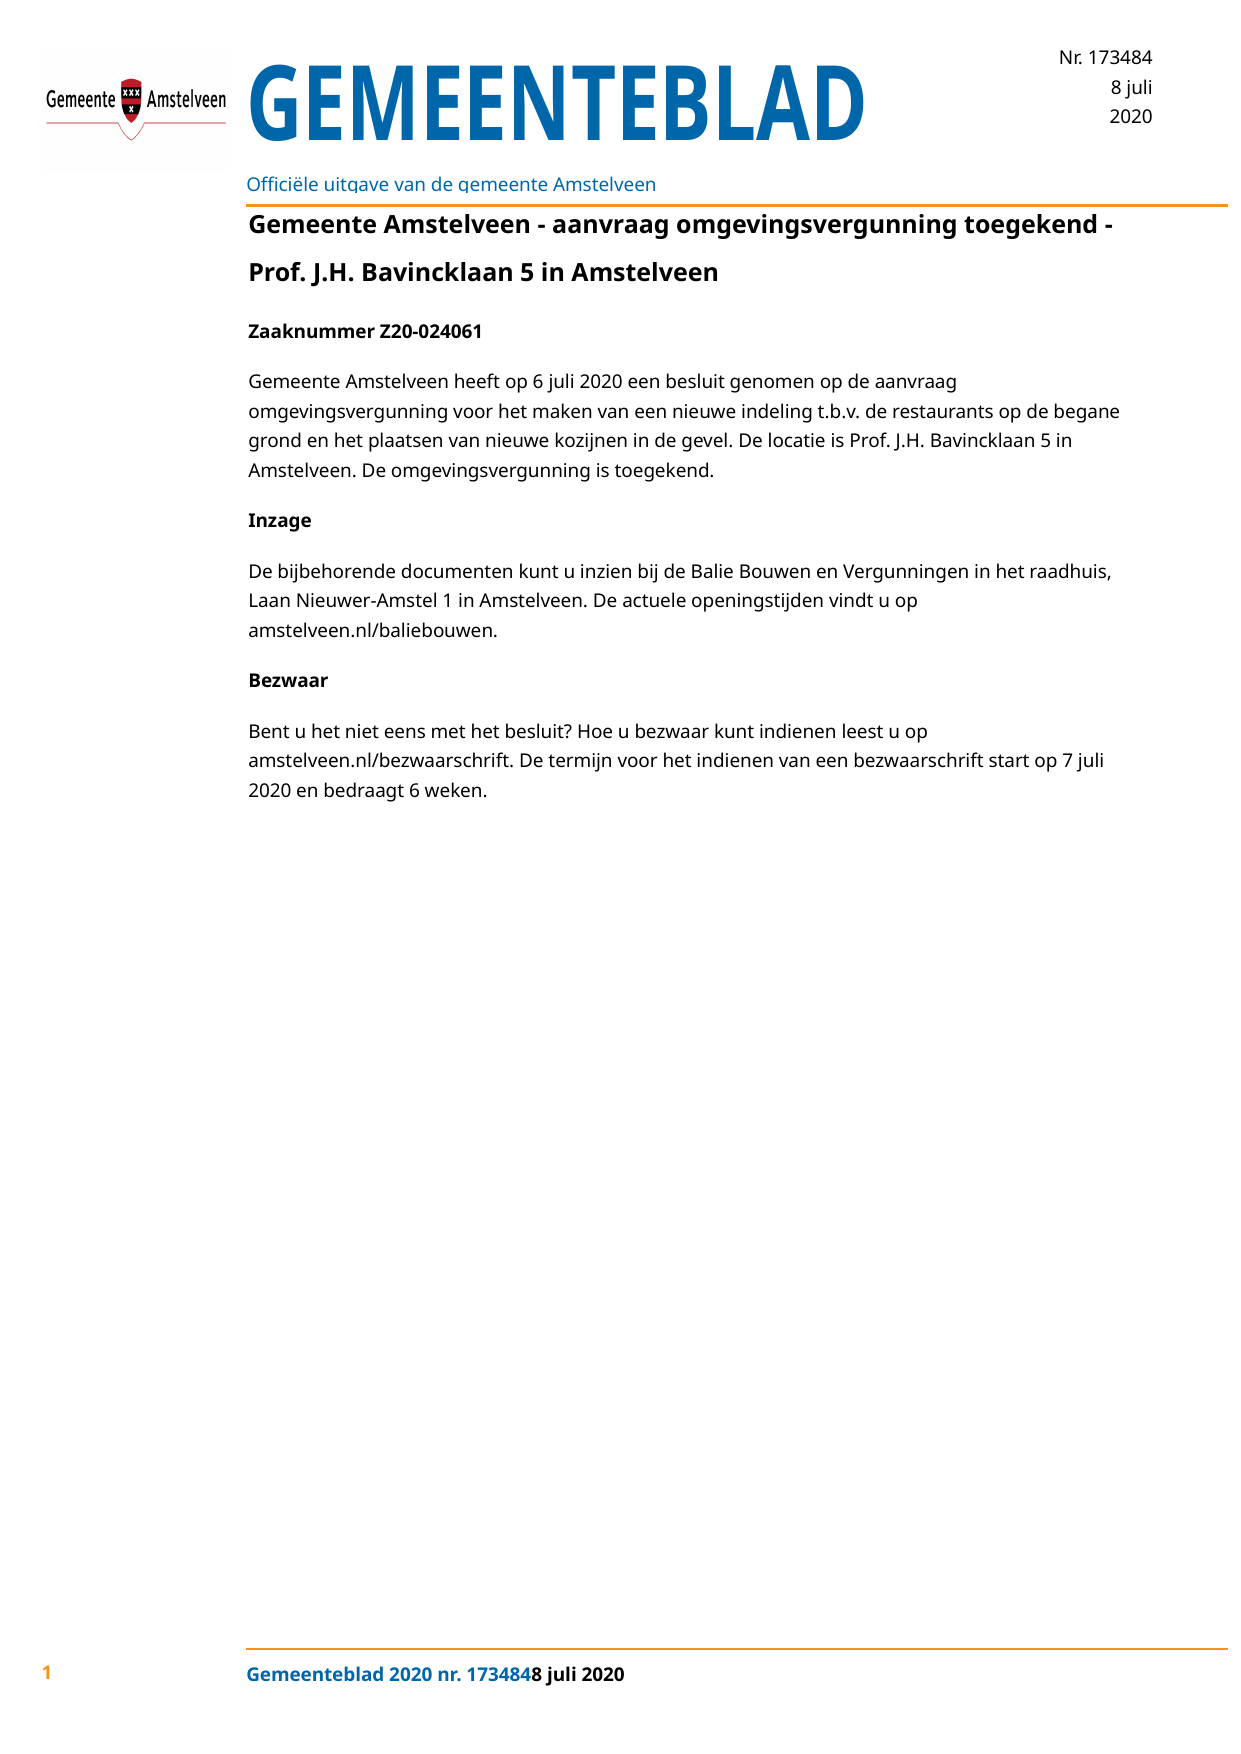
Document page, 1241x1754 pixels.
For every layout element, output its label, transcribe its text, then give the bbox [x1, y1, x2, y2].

text Bezwaar [248, 667, 1152, 693]
text De bijbehorende documenten kunt u inzien bij de Balie Bouwen en Vergunningen in het raadhuis, Laan Nieuwer-Amstel 1 in Amstelveen. De actuele openingstijden vindt u op amstelveen.nl/baliebouwen. [248, 558, 1152, 643]
text Gemeente Amstelveen - aanvraag omgevingsvergunning toegekend - Prof. J.H. Bavincklaan 5 in Amstelveen [248, 207, 1152, 288]
picture [41, 47, 231, 172]
text Inzage [248, 507, 1152, 533]
text Gemeente Amstelveen heeft op 6 juli 2020 een besluit genomen op de aanvraag omgevingsvergunning voor het maken van een nieuwe indeling t.b.v. de restaurants op de begane grond en het plaatsen van nieuwe kozijnen in de gevel. De locatie is Prof. J.H. Bavincklaan 5 in Amstelveen. De omgevingsvergunning is toegekend. [248, 368, 1152, 483]
text Bent u het niet eens met het besluit? Hoe u bezwaar kunt indienen leest u op amstelveen.nl/bezwaarschrift. De termijn voor het indienen van een bezwaarschrift start op 7 juli 2020 en bedraagt 6 weken. [248, 718, 1152, 803]
text Zaaknummer Z20-024061 [248, 318, 1152, 344]
